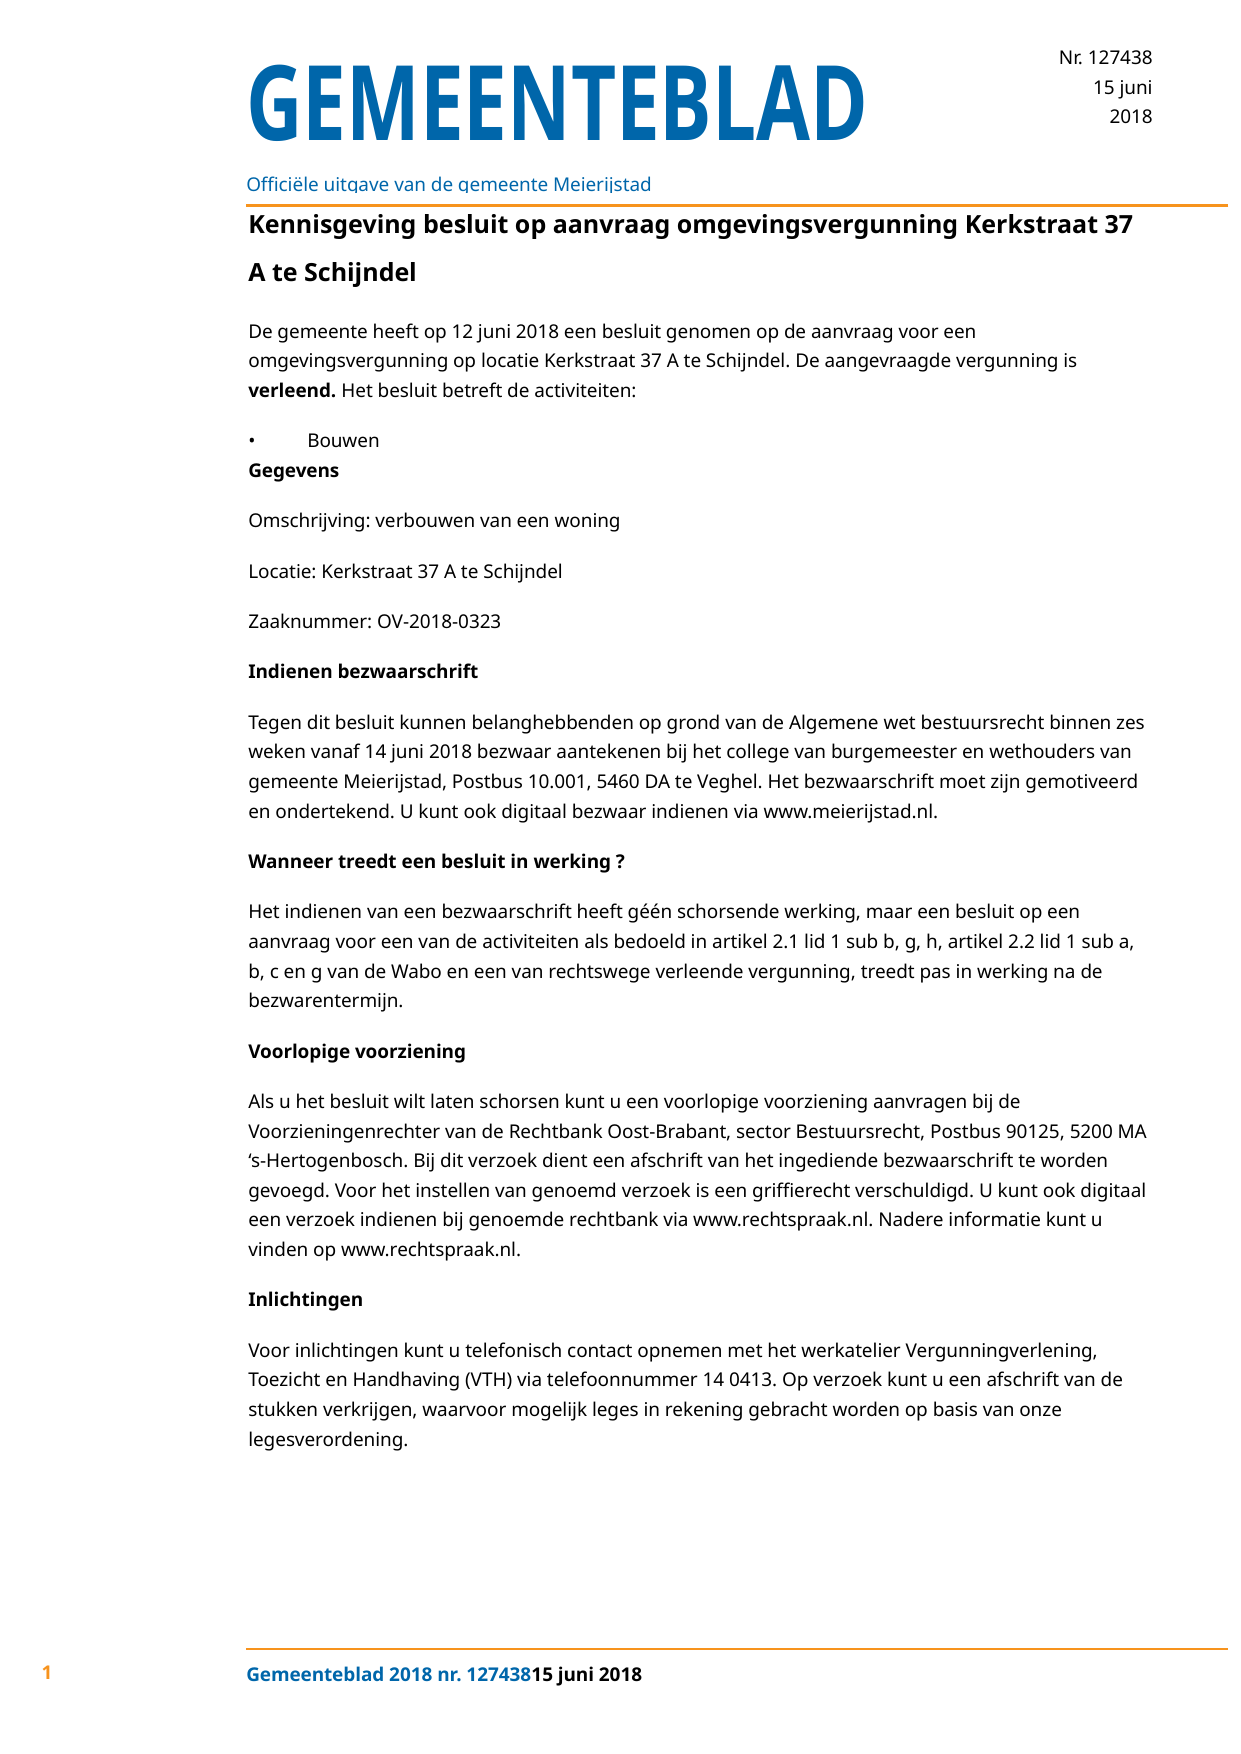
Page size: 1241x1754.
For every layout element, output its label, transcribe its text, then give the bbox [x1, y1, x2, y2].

list Bouwen [248, 427, 1152, 453]
text Indienen bezwaarschrift [248, 659, 1152, 684]
text Het indienen van een bezwaarschrift heeft géén schorsende werking, maar een besluit op een aanvraag voor een van de activiteiten als bedoeld in artikel 2.1 lid 1 sub b, g, h, artikel 2.2 lid 1 sub a, b, c en g van de Wabo en een van rechtswege verleende vergunning, treedt pas in werking na de bezwarentermijn. [248, 899, 1152, 1013]
text Voorlopige voorziening [248, 1038, 1152, 1064]
text Kennisgeving besluit op aanvraag omgevingsvergunning Kerkstraat 37 A te Schijndel [248, 207, 1152, 288]
text Als u het besluit wilt laten schorsen kunt u een voorlopige voorziening aanvragen bij de Voorzieningenrechter van de Rechtbank Oost-Brabant, sector Bestuursrecht, Postbus 90125, 5200 MA ‘s-Hertogenbosch. Bij dit verzoek dient een afschrift van het ingediende bezwaarschrift te worden gevoegd. Voor het instellen van genoemd verzoek is een griffierecht verschuldigd. U kunt ook digitaal een verzoek indienen bij genoemde rechtbank via www.rechtspraak.nl. Nadere informatie kunt u vinden op www.rechtspraak.nl. [248, 1088, 1152, 1262]
text Inlichtingen [248, 1287, 1152, 1312]
text Omschrijving: verbouwen van een woning [248, 507, 1152, 533]
text De gemeente heeft op 12 juni 2018 een besluit genomen op de aanvraag voor een omgevingsvergunning op locatie Kerkstraat 37 A te Schijndel. De aangevraagde vergunning is verleend. Het besluit betreft de activiteiten: [248, 318, 1152, 403]
text Tegen dit besluit kunnen belanghebbenden op grond van de Algemene wet bestuursrecht binnen zes weken vanaf 14 juni 2018 bezwaar aantekenen bij het college van burgemeester en wethouders van gemeente Meierijstad, Postbus 10.001, 5460 DA te Veghel. Het bezwaarschrift moet zijn gemotiveerd en ondertekend. U kunt ook digitaal bezwaar indienen via www.meierijstad.nl. [248, 709, 1152, 824]
text Gegevens [248, 457, 1152, 483]
text Voor inlichtingen kunt u telefonisch contact opnemen met het werkatelier Vergunningverlening, Toezicht en Handhaving (VTH) via telefoonnummer 14 0413. Op verzoek kunt u een afschrift van de stukken verkrijgen, waarvoor mogelijk leges in rekening gebracht worden op basis van onze legesverordening. [248, 1337, 1152, 1452]
picture [41, 47, 231, 172]
text Zaaknummer: OV-2018-0323 [248, 608, 1152, 634]
text Wanneer treedt een besluit in werking ? [248, 848, 1152, 874]
text Locatie: Kerkstraat 37 A te Schijndel [248, 558, 1152, 584]
